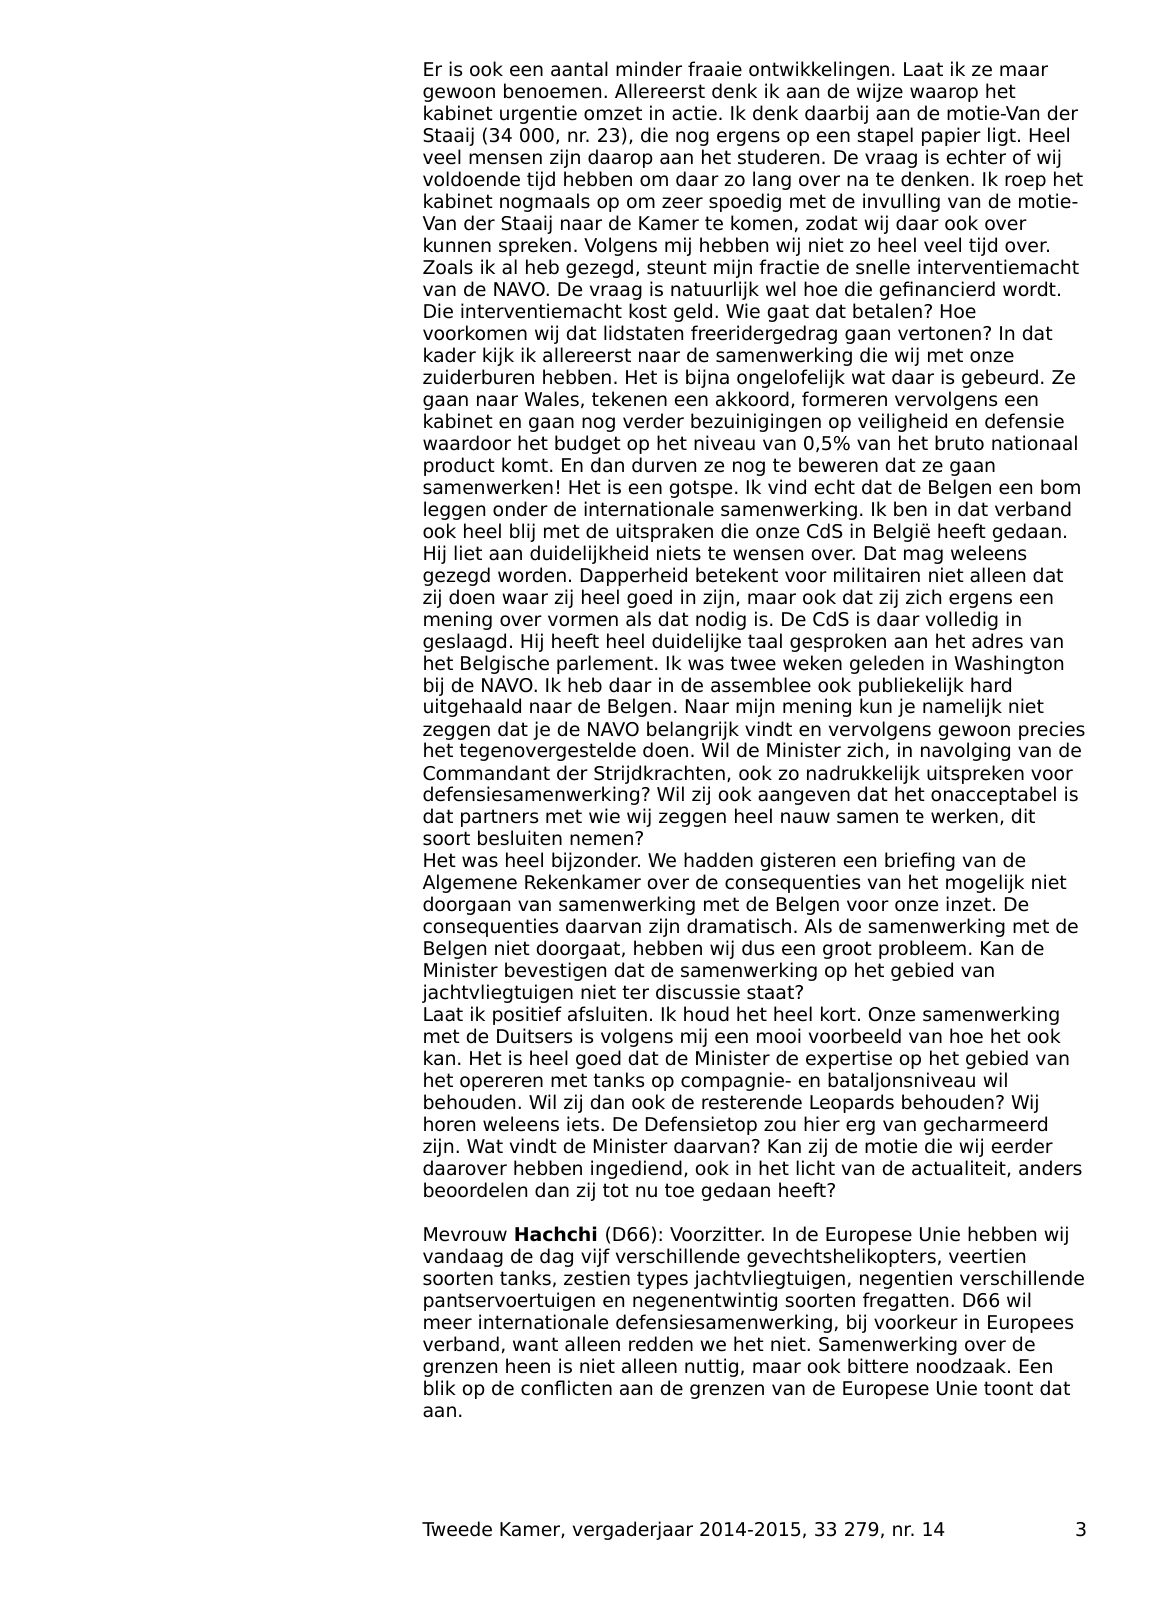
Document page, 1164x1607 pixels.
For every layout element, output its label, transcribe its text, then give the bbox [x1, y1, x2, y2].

text Zoals ik al heb gezegd, steunt mijn fractie de snelle interventiemacht van de NAVO. De vraag is natuurlijk wel hoe die gefinancierd wordt. Die interventiemacht kost geld. Wie gaat dat betalen? Hoe voorkomen wij dat lidstaten freeridergedrag gaan vertonen? In dat kader kijk ik allereerst naar de samenwerking die wij met onze zuiderburen hebben. Het is bijna ongelofelijk wat daar is gebeurd. Ze gaan naar Wales, tekenen een akkoord, formeren vervolgens een kabinet en gaan nog verder bezuinigingen op veiligheid en defensie waardoor het budget op het niveau van 0,5% van het bruto nationaal product komt. En dan durven ze nog te beweren dat ze gaan samenwerken! Het is een gotspe. Ik vind echt dat de Belgen een bom leggen onder de internationale samenwerking. Ik ben in dat verband ook heel blij met de uitspraken die onze CdS in België heeft gedaan. Hij liet aan duidelijkheid niets te wensen over. Dat mag weleens gezegd worden. Dapperheid betekent voor militairen niet alleen dat zij doen waar zij heel goed in zijn, maar ook dat zij zich ergens een mening over vormen als dat nodig is. De CdS is daar volledig in geslaagd. Hij heeft heel duidelijke taal gesproken aan het adres van het Belgische parlement. Ik was twee weken geleden in Washington bij de NAVO. Ik heb daar in de assemblee ook publiekelijk hard uitgehaald naar de Belgen. Naar mijn mening kun je namelijk niet zeggen dat je de NAVO belangrijk vindt en vervolgens gewoon precies het tegenovergestelde doen. Wil de Minister zich, in navolging van de Commandant der Strijdkrachten, ook zo nadrukkelijk uitspreken voor defensiesamenwerking? Wil zij ook aangeven dat het onacceptabel is dat partners met wie wij zeggen heel nauw samen te werken, dit soort besluiten nemen? [422, 257, 1087, 850]
text Het was heel bijzonder. We hadden gisteren een briefing van de Algemene Rekenkamer over de consequenties van het mogelijk niet doorgaan van samenwerking met de Belgen voor onze inzet. De consequenties daarvan zijn dramatisch. Als de samenwerking met de Belgen niet doorgaat, hebben wij dus een groot probleem. Kan de Minister bevestigen dat de samenwerking op het gebied van jachtvliegtuigen niet ter discussie staat? [422, 850, 1087, 1004]
text Laat ik positief afsluiten. Ik houd het heel kort. Onze samenwerking met de Duitsers is volgens mij een mooi voorbeeld van hoe het ook kan. Het is heel goed dat de Minister de expertise op het gebied van het opereren met tanks op compagnie- en bataljonsniveau wil behouden. Wil zij dan ook de resterende Leopards behouden? Wij horen weleens iets. De Defensietop zou hier erg van gecharmeerd zijn. Wat vindt de Minister daarvan? Kan zij de motie die wij eerder daarover hebben ingediend, ook in het licht van de actualiteit, anders beoordelen dan zij tot nu toe gedaan heeft? [422, 1004, 1087, 1202]
text Er is ook een aantal minder fraaie ontwikkelingen. Laat ik ze maar gewoon benoemen. Allereerst denk ik aan de wijze waarop het kabinet urgentie omzet in actie. Ik denk daarbij aan de motie-Van der Staaij (34 000, nr. 23), die nog ergens op een stapel papier ligt. Heel veel mensen zijn daarop aan het studeren. De vraag is echter of wij voldoende tijd hebben om daar zo lang over na te denken. Ik roep het kabinet nogmaals op om zeer spoedig met de invulling van de motie-Van der Staaij naar de Kamer te komen, zodat wij daar ook over kunnen spreken. Volgens mij hebben wij niet zo heel veel tijd over. [422, 59, 1087, 257]
text Mevrouw Hachchi (D66): Voorzitter. In de Europese Unie hebben wij vandaag de dag vijf verschillende gevechtshelikopters, veertien soorten tanks, zestien types jachtvliegtuigen, negentien verschillende pantservoertuigen en negenentwintig soorten fregatten. D66 wil meer internationale defensiesamenwerking, bij voorkeur in Europees verband, want alleen redden we het niet. Samenwerking over de grenzen heen is niet alleen nuttig, maar ook bittere noodzaak. Een blik op de conflicten aan de grenzen van de Europese Unie toont dat aan. [422, 1224, 1087, 1422]
